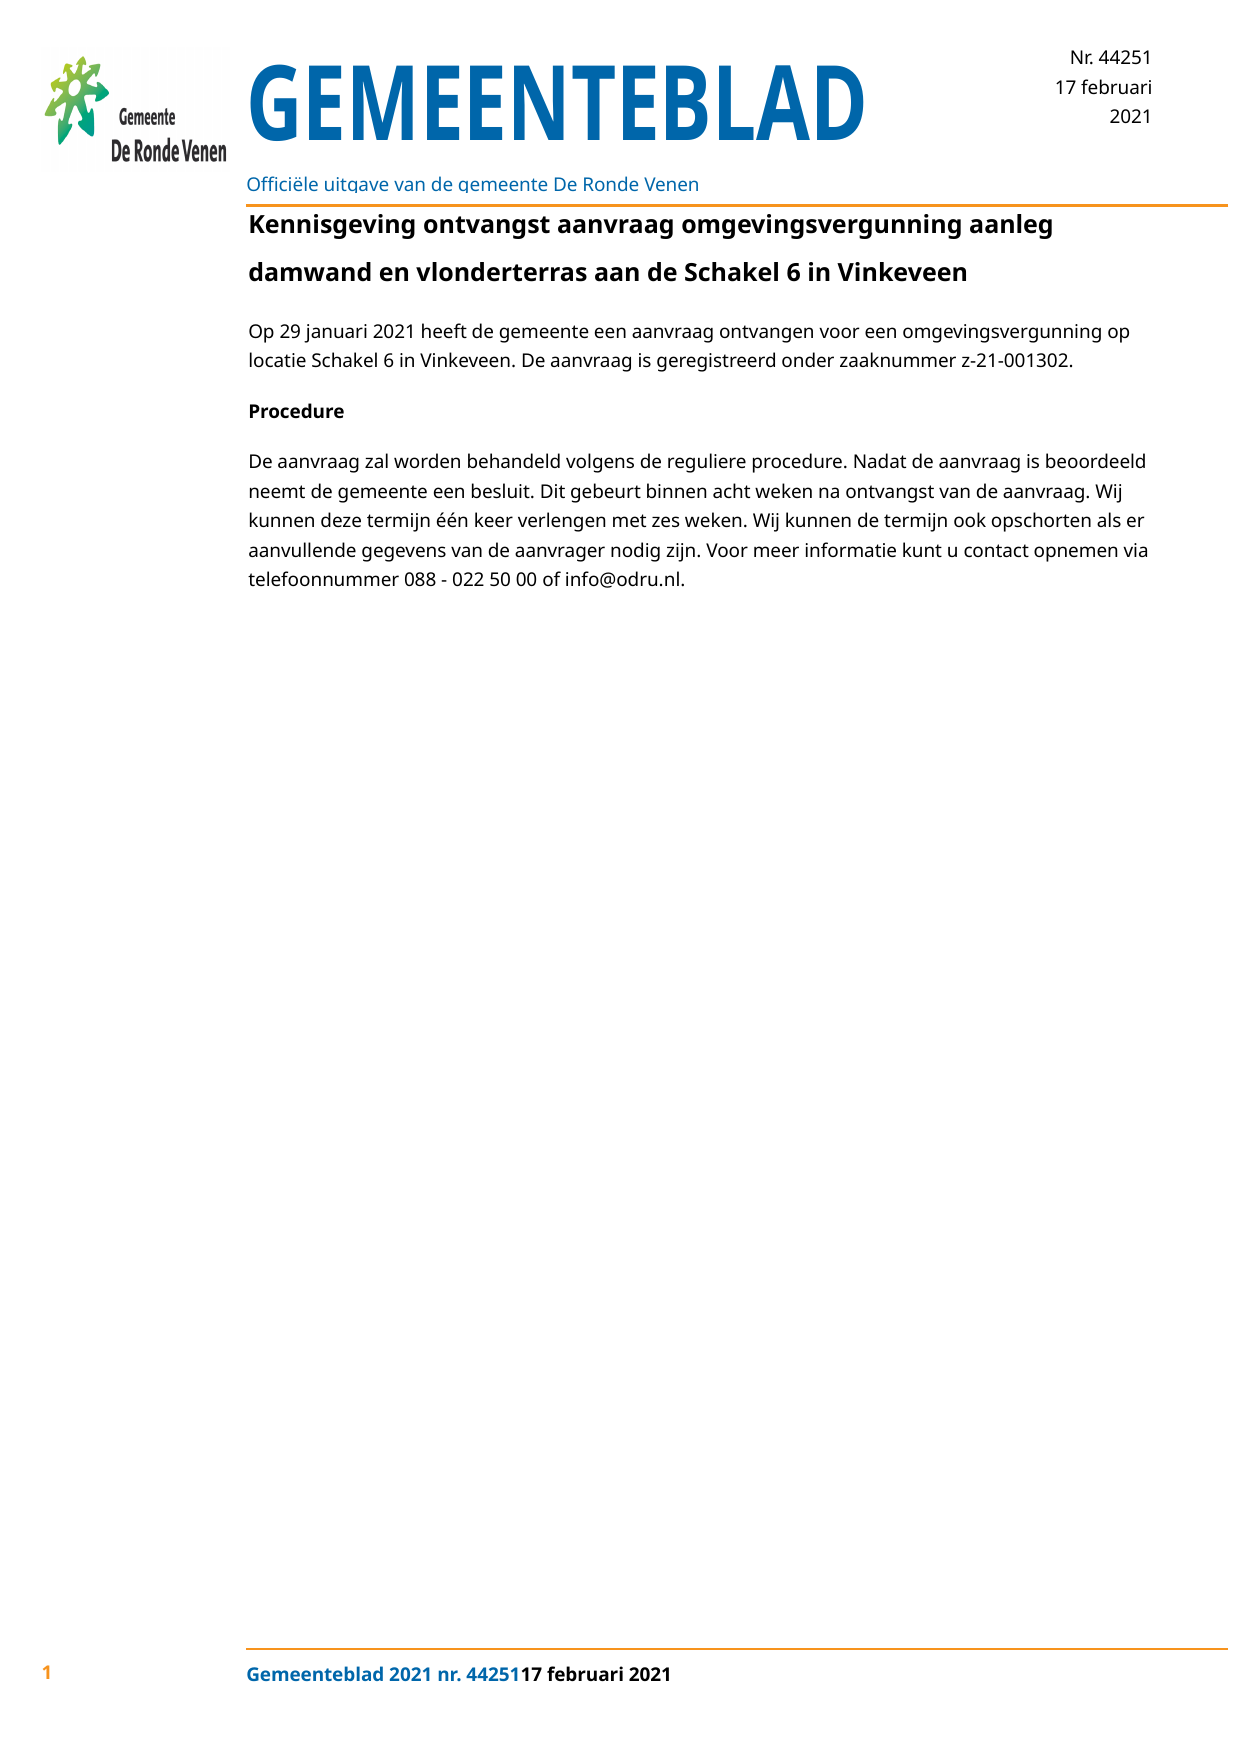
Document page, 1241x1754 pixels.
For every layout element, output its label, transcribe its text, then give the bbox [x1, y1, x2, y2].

text De aanvraag zal worden behandeld volgens de reguliere procedure. Nadat de aanvraag is beoordeeld neemt de gemeente een besluit. Dit gebeurt binnen acht weken na ontvangst van de aanvraag. Wij kunnen deze termijn één keer verlengen met zes weken. Wij kunnen de termijn ook opschorten als er aanvullende gegevens van de aanvrager nodig zijn. Voor meer informatie kunt u contact opnemen via telefoonnummer 088 - 022 50 00 of info@odru.nl. [248, 448, 1152, 592]
text Op 29 januari 2021 heeft de gemeente een aanvraag ontvangen voor een omgevingsvergunning op locatie Schakel 6 in Vinkeveen. De aanvraag is geregistreerd onder zaaknummer z-21-001302. [248, 318, 1152, 373]
text Procedure [248, 398, 1152, 424]
text Kennisgeving ontvangst aanvraag omgevingsvergunning aanleg damwand en vlonderterras aan de Schakel 6 in Vinkeveen [248, 207, 1152, 288]
picture [41, 47, 231, 172]
